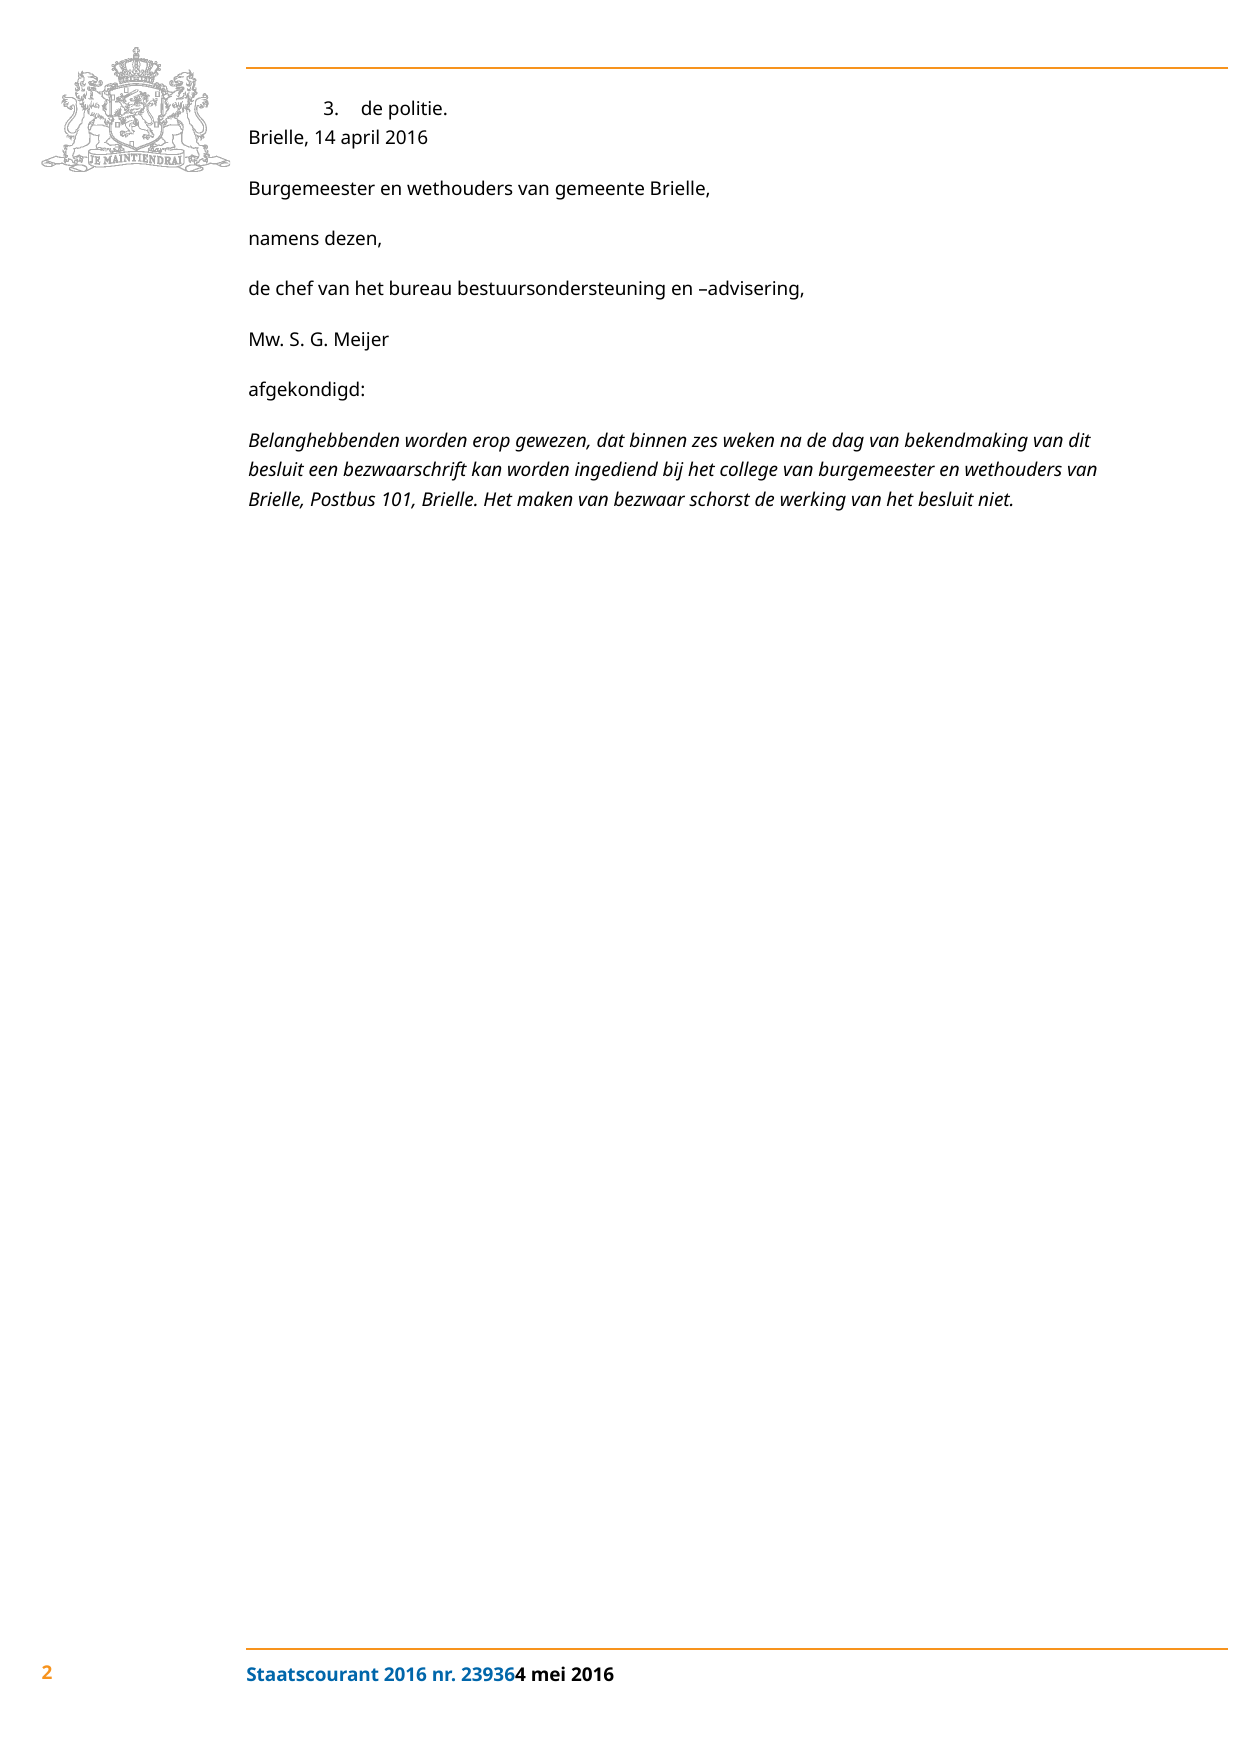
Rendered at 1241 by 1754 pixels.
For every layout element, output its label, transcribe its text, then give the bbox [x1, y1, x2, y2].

text afgekondigd: [248, 376, 1152, 402]
text de chef van het bureau bestuursondersteuning en –advisering, [248, 276, 1152, 301]
picture [41, 47, 231, 172]
list de politie. [323, 95, 1152, 121]
text Mw. S. G. Meijer [248, 326, 1152, 352]
text Burgemeester en wethouders van gemeente Brielle, [248, 175, 1152, 201]
text Belanghebbenden worden erop gewezen, dat binnen zes weken na de dag van bekendmaking van dit besluit een bezwaarschrift kan worden ingediend bij het college van burgemeester en wethouders van Brielle, Postbus 101, Brielle. Het maken van bezwaar schorst de werking van het besluit niet. [248, 427, 1152, 512]
text namens dezen, [248, 225, 1152, 251]
text Brielle, 14 april 2016 [248, 124, 1152, 150]
